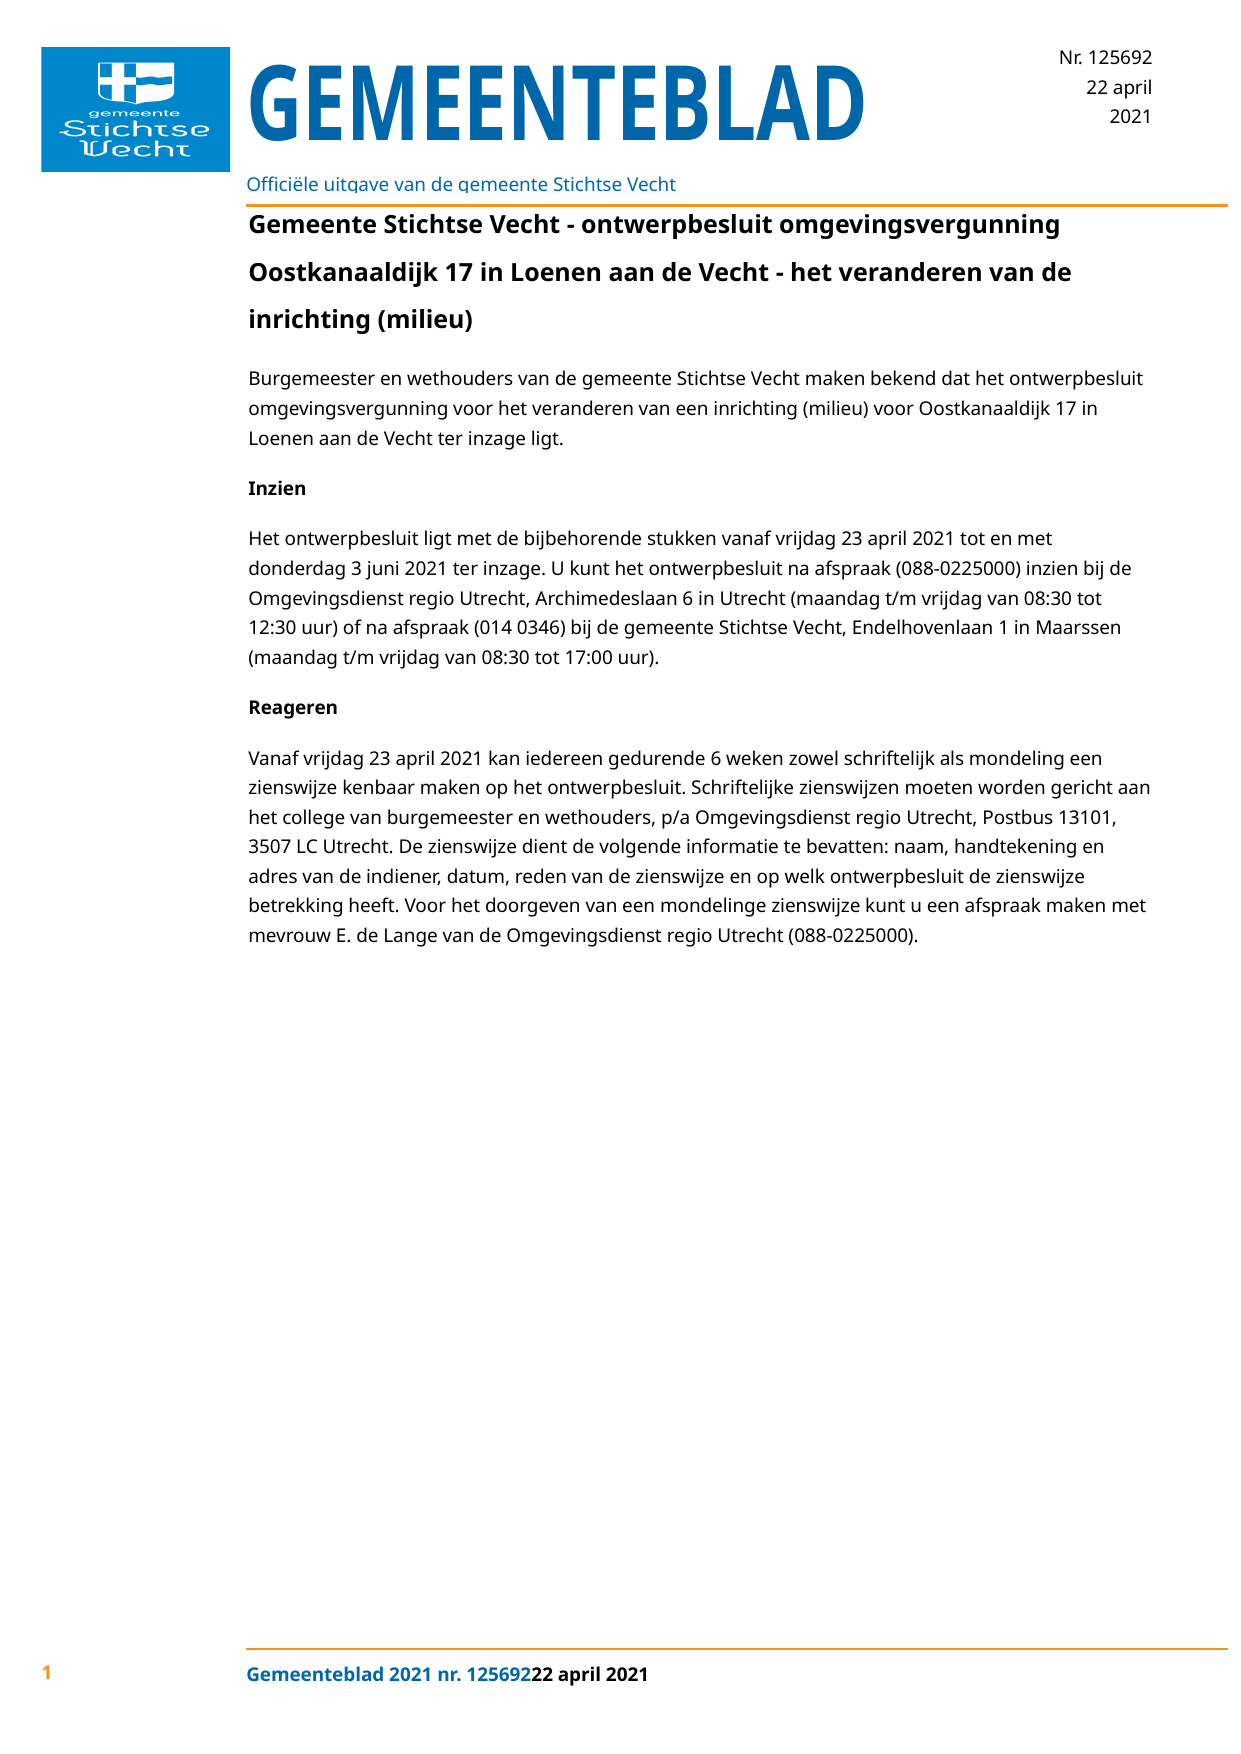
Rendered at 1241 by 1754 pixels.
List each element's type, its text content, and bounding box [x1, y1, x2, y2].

picture [99, 63, 135, 101]
text Reageren [248, 694, 1152, 720]
text Burgemeester en wethouders van de gemeente Stichtse Vecht maken bekend dat het ontwerpbesluit omgevingsvergunning voor het veranderen van een inrichting (milieu) voor Oostkanaaldijk 17 in Loenen aan de Vecht ter inzage ligt. [248, 366, 1152, 450]
text Gemeente Stichtse Vecht - ontwerpbesluit omgevingsvergunning Oostkanaaldijk 17 in Loenen aan de Vecht - het veranderen van de inrichting (milieu) [248, 207, 1152, 336]
picture [137, 63, 174, 103]
text Het ontwerpbesluit ligt met de bijbehorende stukken vanaf vrijdag 23 april 2021 tot en met donderdag 3 juni 2021 ter inzage. U kunt het ontwerpbesluit na afspraak (088-0225000) inzien bij de Omgevingsdienst regio Utrecht, Archimedeslaan 6 in Utrecht (maandag t/m vrijdag van 08:30 tot 12:30 uur) of na afspraak (014 0346) bij de gemeente Stichtse Vecht, Endelhovenlaan 1 in Maarssen (maandag t/m vrijdag van 08:30 tot 17:00 uur). [248, 526, 1152, 669]
text Vanaf vrijdag 23 april 2021 kan iedereen gedurende 6 weken zowel schriftelijk als mondeling een zienswijze kenbaar maken op het ontwerpbesluit. Schriftelijke zienswijzen moeten worden gericht aan het college van burgemeester en wethouders, p/a Omgevingsdienst regio Utrecht, Postbus 13101, 3507 LC Utrecht. De zienswijze dient de volgende informatie te bevatten: naam, handtekening en adres van de indiener, datum, reden van de zienswijze en op welk ontwerpbesluit de zienswijze betrekking heeft. Voor het doorgeven van een mondelinge zienswijze kunt u een afspraak maken met mevrouw E. de Lange van de Omgevingsdienst regio Utrecht (088-0225000). [248, 745, 1152, 948]
text Inzien [248, 475, 1152, 501]
